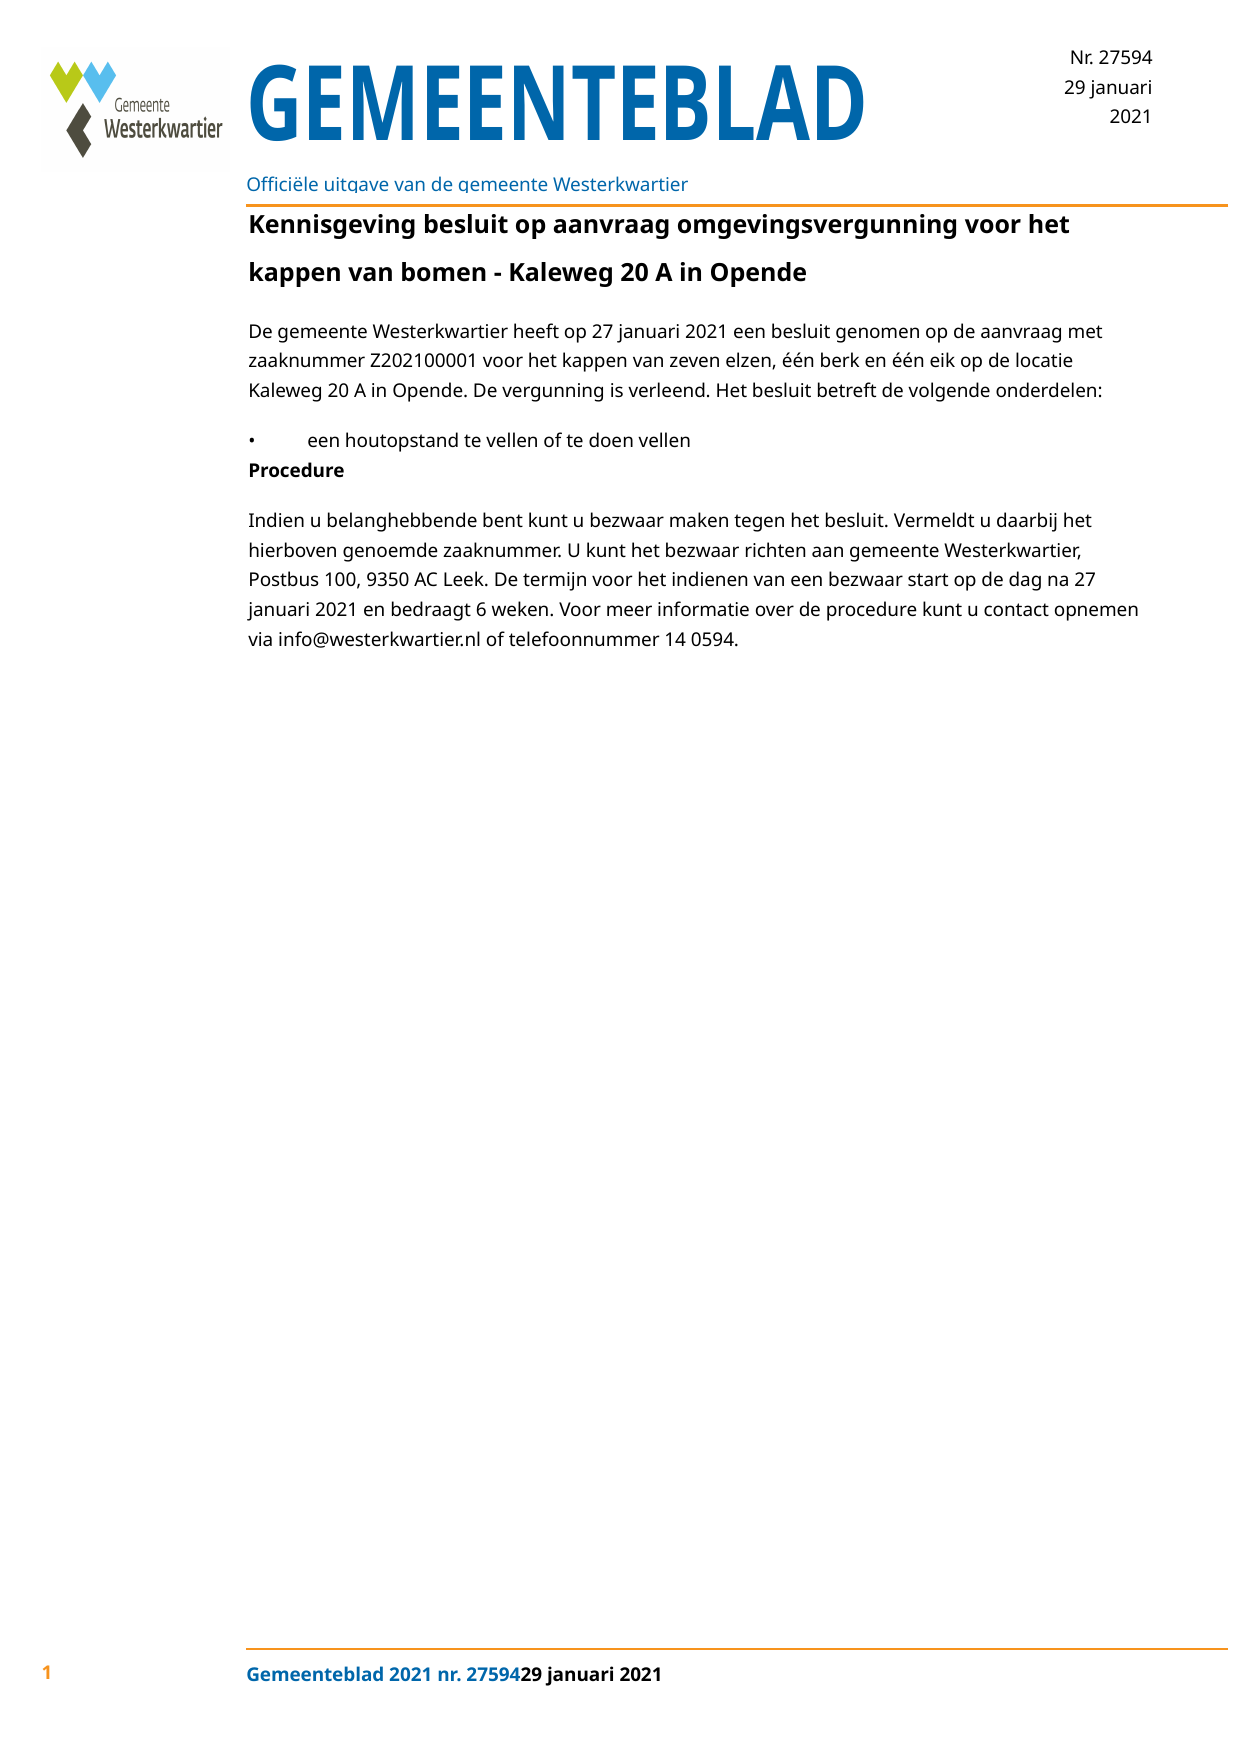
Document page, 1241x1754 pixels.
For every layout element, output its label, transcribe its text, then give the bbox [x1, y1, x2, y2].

list een houtopstand te vellen of te doen vellen [248, 427, 1152, 453]
text De gemeente Westerkwartier heeft op 27 januari 2021 een besluit genomen op de aanvraag met zaaknummer Z202100001 voor het kappen van zeven elzen, één berk en één eik op de locatie Kaleweg 20 A in Opende. De vergunning is verleend. Het besluit betreft de volgende onderdelen: [248, 318, 1152, 403]
text Kennisgeving besluit op aanvraag omgevingsvergunning voor het kappen van bomen - Kaleweg 20 A in Opende [248, 207, 1152, 288]
text Indien u belanghebbende bent kunt u bezwaar maken tegen het besluit. Vermeldt u daarbij het hierboven genoemde zaaknummer. U kunt het bezwaar richten aan gemeente Westerkwartier, Postbus 100, 9350 AC Leek. De termijn voor het indienen van een bezwaar start op de dag na 27 januari 2021 en bedraagt 6 weken. Voor meer informatie over de procedure kunt u contact opnemen via info@westerkwartier.nl of telefoonnummer 14 0594. [248, 507, 1152, 652]
picture [41, 47, 231, 172]
text Procedure [248, 457, 1152, 483]
